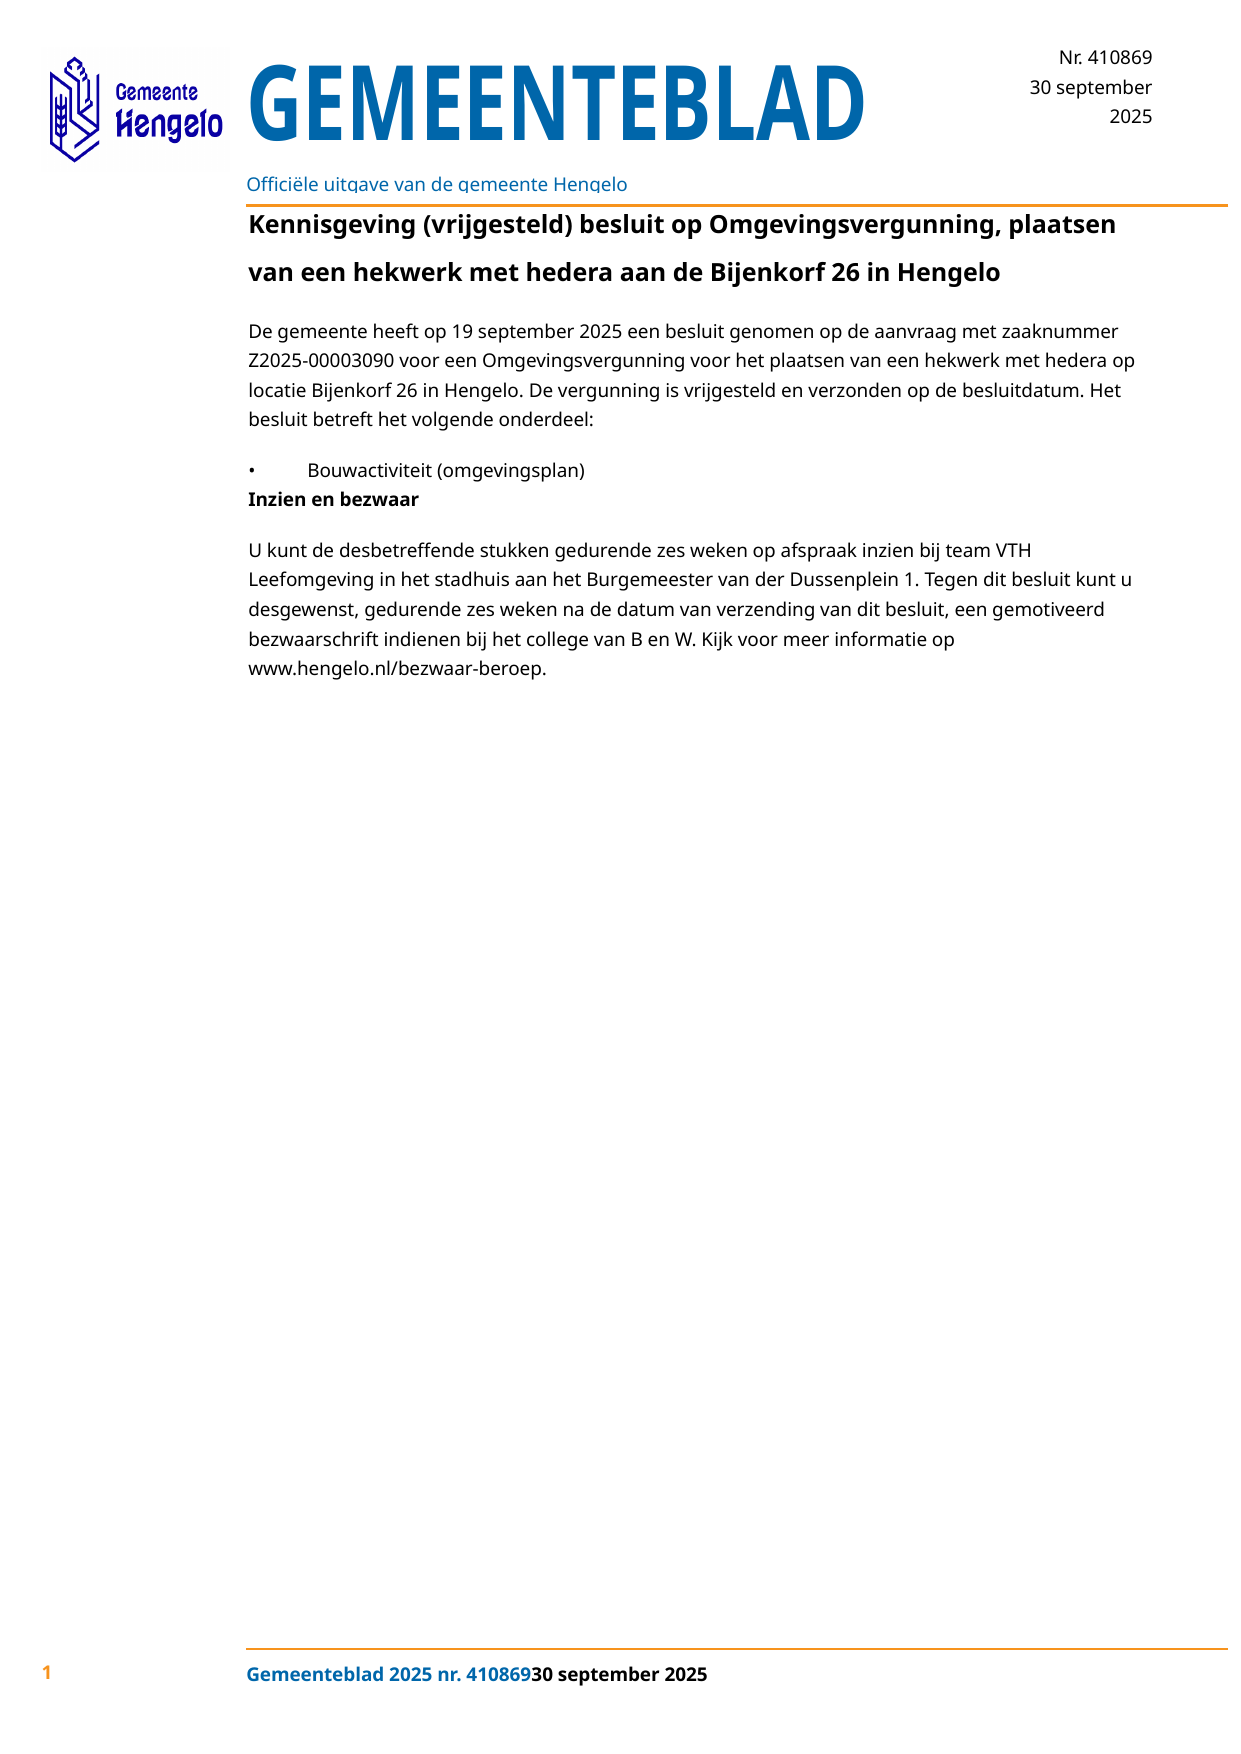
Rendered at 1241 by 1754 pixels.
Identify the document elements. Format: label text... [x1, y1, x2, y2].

text Kennisgeving (vrijgesteld) besluit op Omgevingsvergunning, plaatsen van een hekwerk met hedera aan de Bijenkorf 26 in Hengelo [248, 207, 1152, 288]
text U kunt de desbetreffende stukken gedurende zes weken op afspraak inzien bij team VTH Leefomgeving in het stadhuis aan het Burgemeester van der Dussenplein 1. Tegen dit besluit kunt u desgewenst, gedurende zes weken na de datum van verzending van dit besluit, een gemotiveerd bezwaarschrift indienen bij het college van B en W. Kijk voor meer informatie op www.hengelo.nl/bezwaar-beroep. [248, 537, 1152, 681]
text De gemeente heeft op 19 september 2025 een besluit genomen op de aanvraag met zaaknummer Z2025-00003090 voor een Omgevingsvergunning voor het plaatsen van een hekwerk met hedera op locatie Bijenkorf 26 in Hengelo. De vergunning is vrijgesteld en verzonden op de besluitdatum. Het besluit betreft het volgende onderdeel: [248, 318, 1152, 432]
list Bouwactiviteit (omgevingsplan) [248, 457, 1152, 483]
text Inzien en bezwaar [248, 487, 1152, 512]
picture [41, 47, 231, 172]
